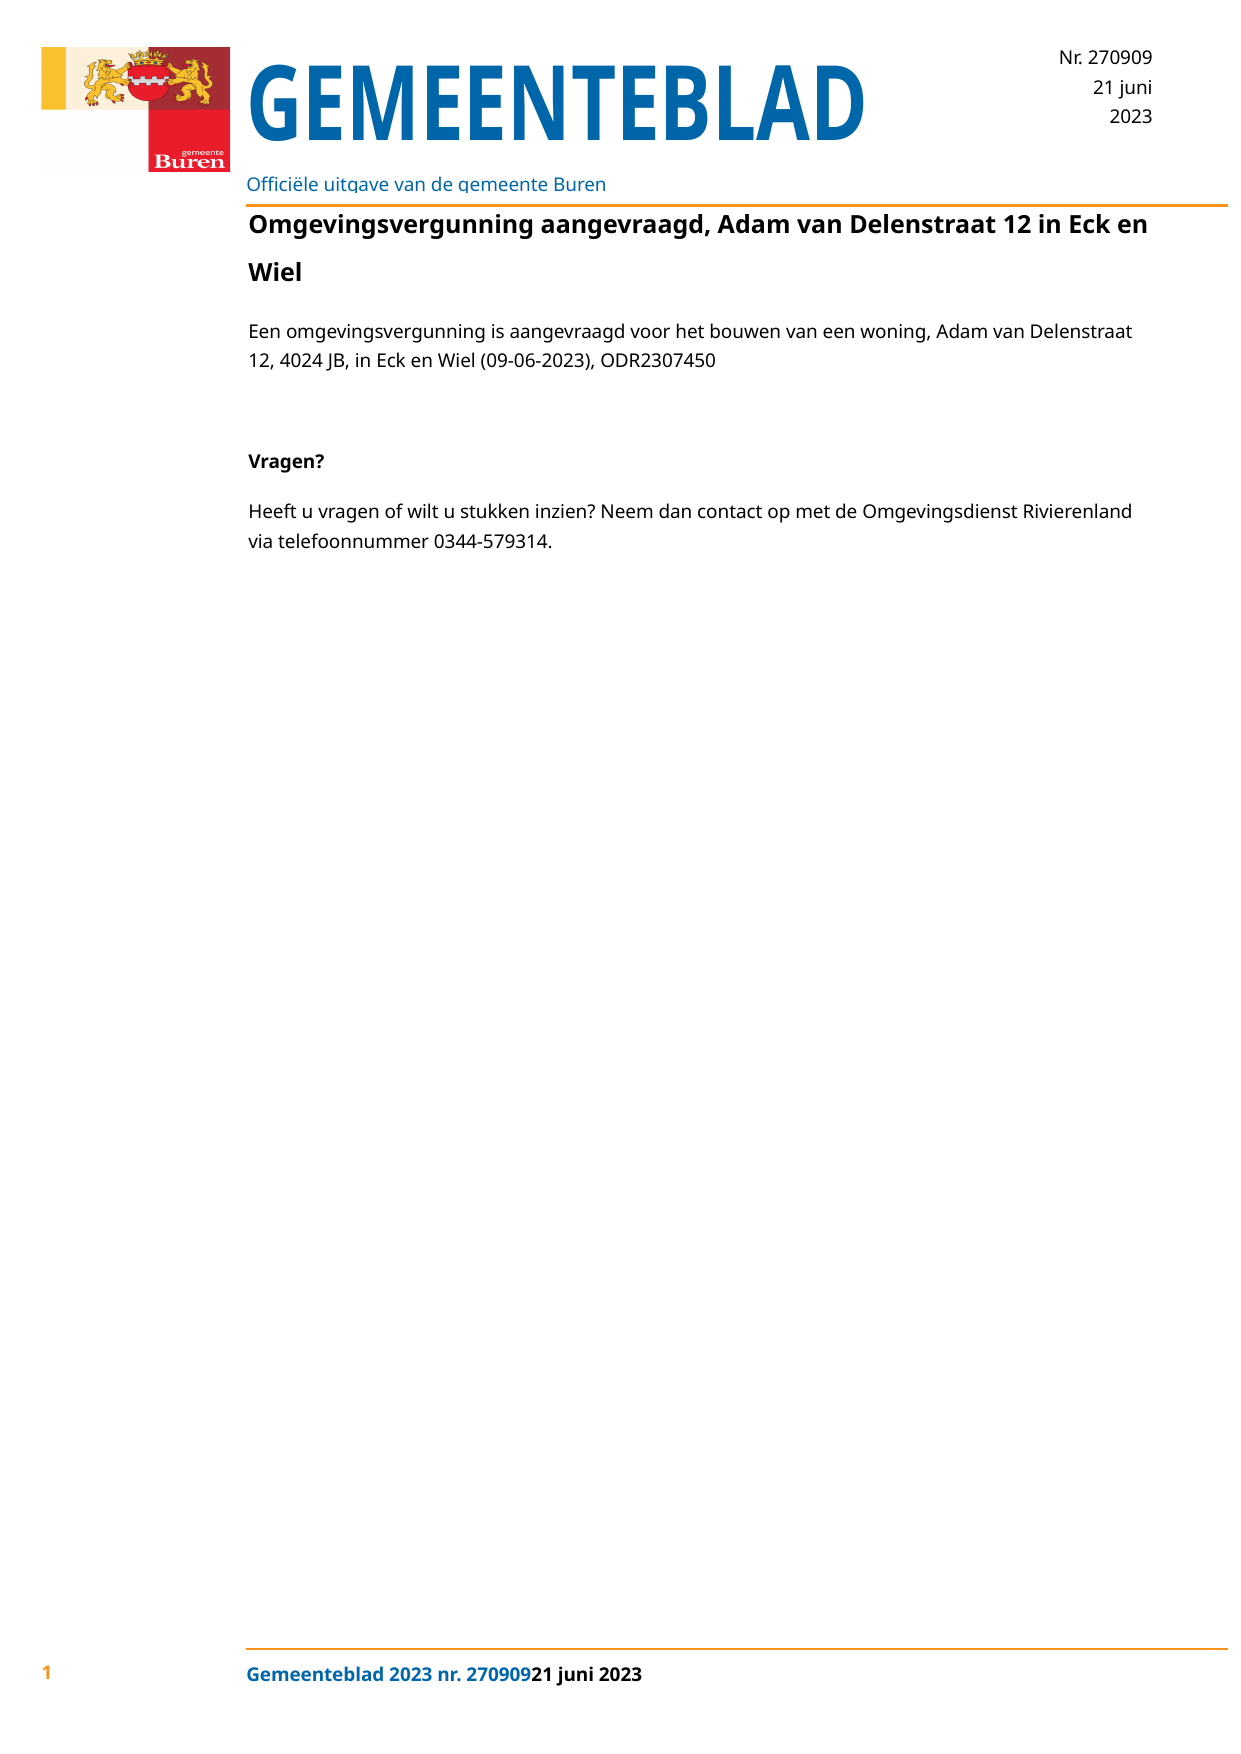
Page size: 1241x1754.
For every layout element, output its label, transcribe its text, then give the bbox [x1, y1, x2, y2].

text Heeft u vragen of wilt u stukken inzien? Neem dan contact op met de Omgevingsdienst Rivierenland via telefoonnummer 0344-579314. [248, 499, 1152, 554]
picture [41, 47, 231, 172]
text Omgevingsvergunning aangevraagd, Adam van Delenstraat 12 in Eck en Wiel [248, 207, 1152, 288]
text Een omgevingsvergunning is aangevraagd voor het bouwen van een woning, Adam van Delenstraat 12, 4024 JB, in Eck en Wiel (09-06-2023), ODR2307450 [248, 318, 1152, 373]
text Vragen? [248, 448, 1152, 474]
